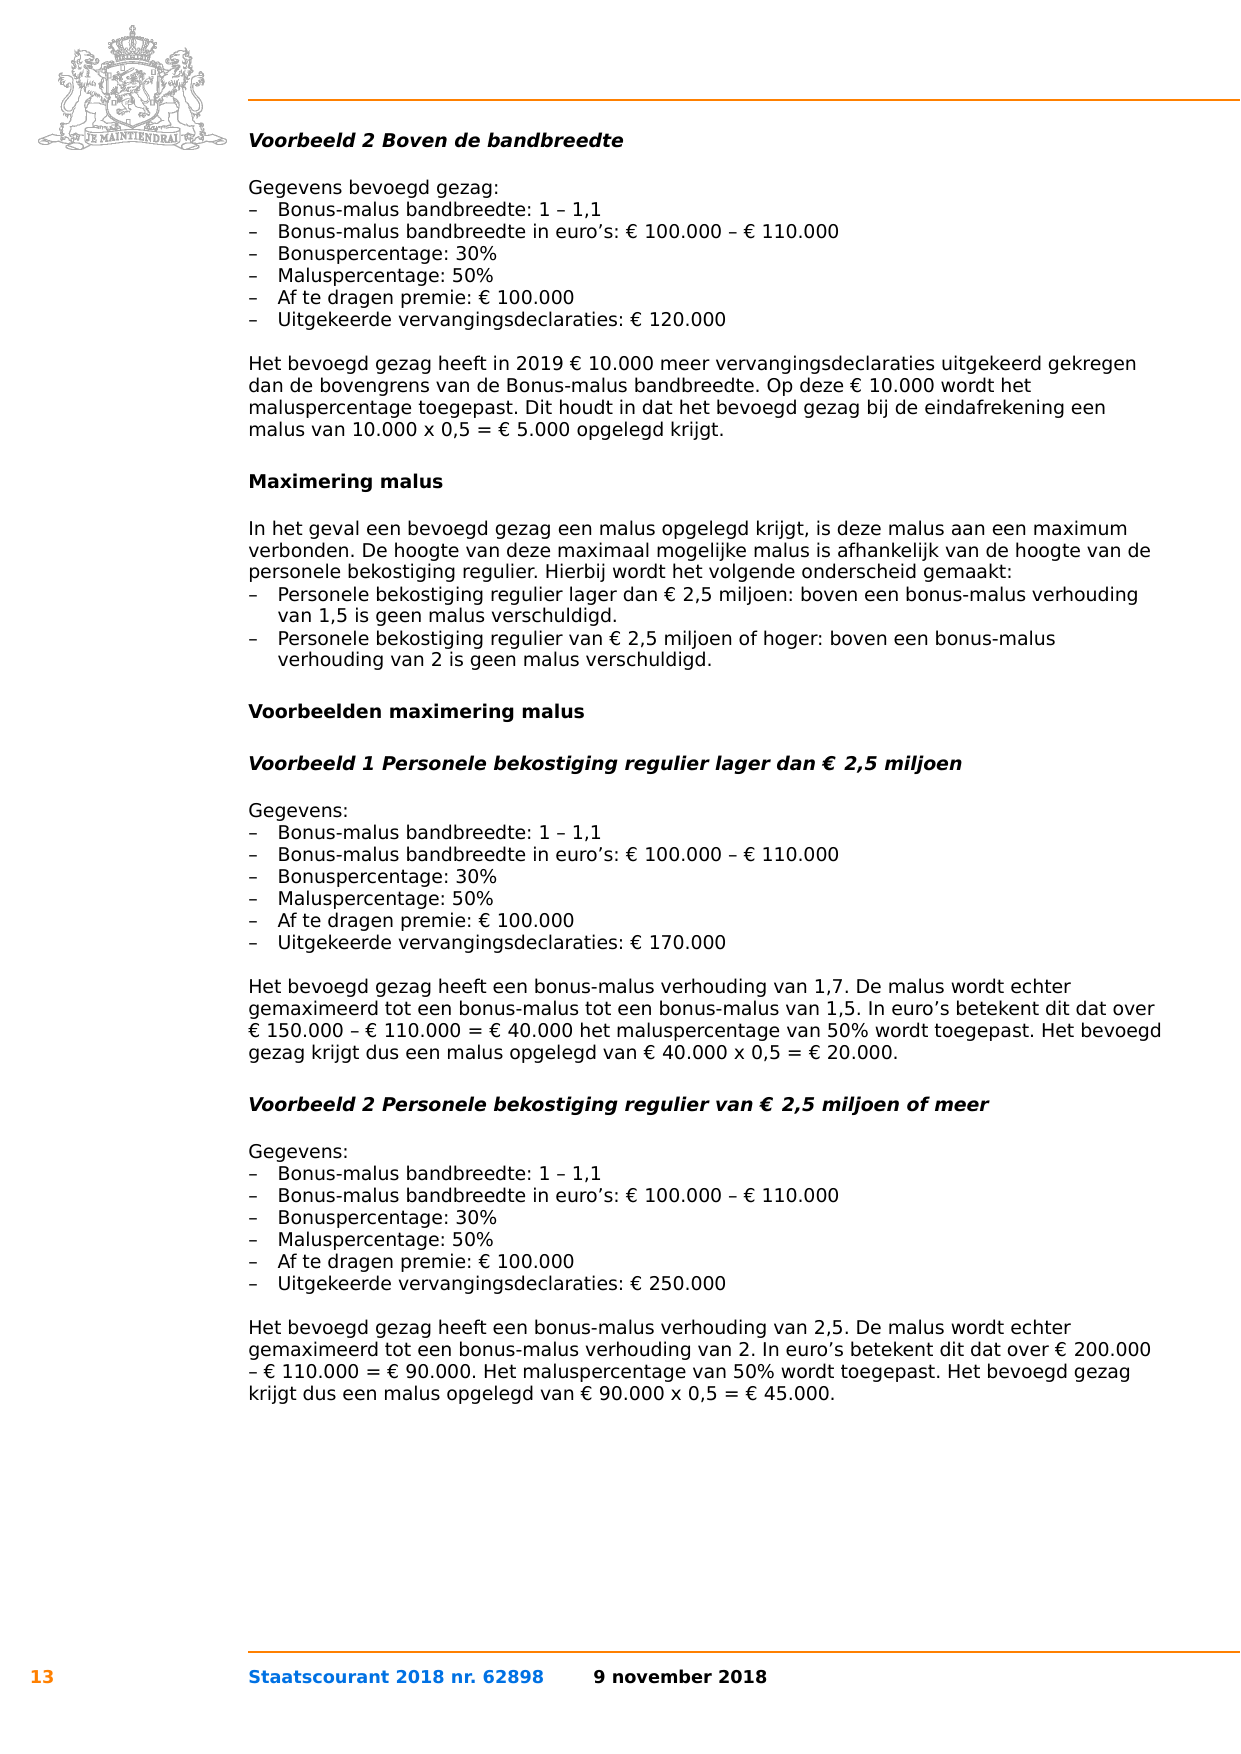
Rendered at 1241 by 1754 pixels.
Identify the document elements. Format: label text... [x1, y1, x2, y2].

text – Bonus-malus bandbreedte in euro’s: € 100.000 – € 110.000 [248, 221, 1163, 243]
subtitle Voorbeeld 2 Personele bekostiging regulier van € 2,5 miljoen of meer [248, 1094, 1163, 1116]
text – Bonuspercentage: 30% [248, 866, 1163, 888]
text – Maluspercentage: 50% [248, 888, 1163, 910]
text – Bonus-malus bandbreedte in euro’s: € 100.000 – € 110.000 [248, 844, 1163, 866]
text – Personele bekostiging regulier van € 2,5 miljoen of hoger: boven een bonus-malus verhouding van 2 is geen malus verschuldigd. [248, 627, 1163, 671]
text – Bonus-malus bandbreedte in euro’s: € 100.000 – € 110.000 [248, 1185, 1163, 1207]
text – Bonuspercentage: 30% [248, 243, 1163, 265]
picture [38, 25, 227, 150]
subtitle Voorbeelden maximering malus [248, 701, 1163, 723]
text Gegevens: [248, 800, 1163, 822]
text – Af te dragen premie: € 100.000 [248, 287, 1163, 309]
text Het bevoegd gezag heeft een bonus-malus verhouding van 1,7. De malus wordt echter gemaximeerd tot een bonus-malus tot een bonus-malus van 1,5. In euro’s betekent dit dat over € 150.000 – € 110.000 = € 40.000 het maluspercentage van 50% wordt toegepast. Het bevoegd gezag krijgt dus een malus opgelegd van € 40.000 x 0,5 = € 20.000. [248, 976, 1163, 1064]
text – Uitgekeerde vervangingsdeclaraties: € 120.000 [248, 309, 1163, 331]
text Gegevens: [248, 1141, 1163, 1163]
text – Af te dragen premie: € 100.000 [248, 1251, 1163, 1273]
subtitle Voorbeeld 2 Boven de bandbreedte [248, 130, 1163, 152]
text – Bonus-malus bandbreedte: 1 – 1,1 [248, 822, 1163, 844]
text – Uitgekeerde vervangingsdeclaraties: € 170.000 [248, 932, 1163, 954]
text – Maluspercentage: 50% [248, 1229, 1163, 1251]
text Gegevens bevoegd gezag: [248, 177, 1163, 199]
text Het bevoegd gezag heeft een bonus-malus verhouding van 2,5. De malus wordt echter gemaximeerd tot een bonus-malus verhouding van 2. In euro’s betekent dit dat over € 200.000 – € 110.000 = € 90.000. Het maluspercentage van 50% wordt toegepast. Het bevoegd gezag krijgt dus een malus opgelegd van € 90.000 x 0,5 = € 45.000. [248, 1317, 1163, 1404]
text Het bevoegd gezag heeft in 2019 € 10.000 meer vervangingsdeclaraties uitgekeerd gekregen dan de bovengrens van de Bonus-malus bandbreedte. Op deze € 10.000 wordt het maluspercentage toegepast. Dit houdt in dat het bevoegd gezag bij de eindafrekening een malus van 10.000 x 0,5 = € 5.000 opgelegd krijgt. [248, 353, 1163, 441]
subtitle Voorbeeld 1 Personele bekostiging regulier lager dan € 2,5 miljoen [248, 753, 1163, 775]
text – Personele bekostiging regulier lager dan € 2,5 miljoen: boven een bonus-malus verhouding van 1,5 is geen malus verschuldigd. [248, 583, 1163, 627]
text In het geval een bevoegd gezag een malus opgelegd krijgt, is deze malus aan een maximum verbonden. De hoogte van deze maximaal mogelijke malus is afhankelijk van de hoogte van de personele bekostiging regulier. Hierbij wordt het volgende onderscheid gemaakt: [248, 517, 1163, 583]
text – Bonuspercentage: 30% [248, 1207, 1163, 1229]
text – Uitgekeerde vervangingsdeclaraties: € 250.000 [248, 1273, 1163, 1295]
text – Bonus-malus bandbreedte: 1 – 1,1 [248, 199, 1163, 221]
text – Bonus-malus bandbreedte: 1 – 1,1 [248, 1163, 1163, 1185]
text – Af te dragen premie: € 100.000 [248, 910, 1163, 932]
subtitle Maximering malus [248, 471, 1163, 492]
text – Maluspercentage: 50% [248, 265, 1163, 287]
